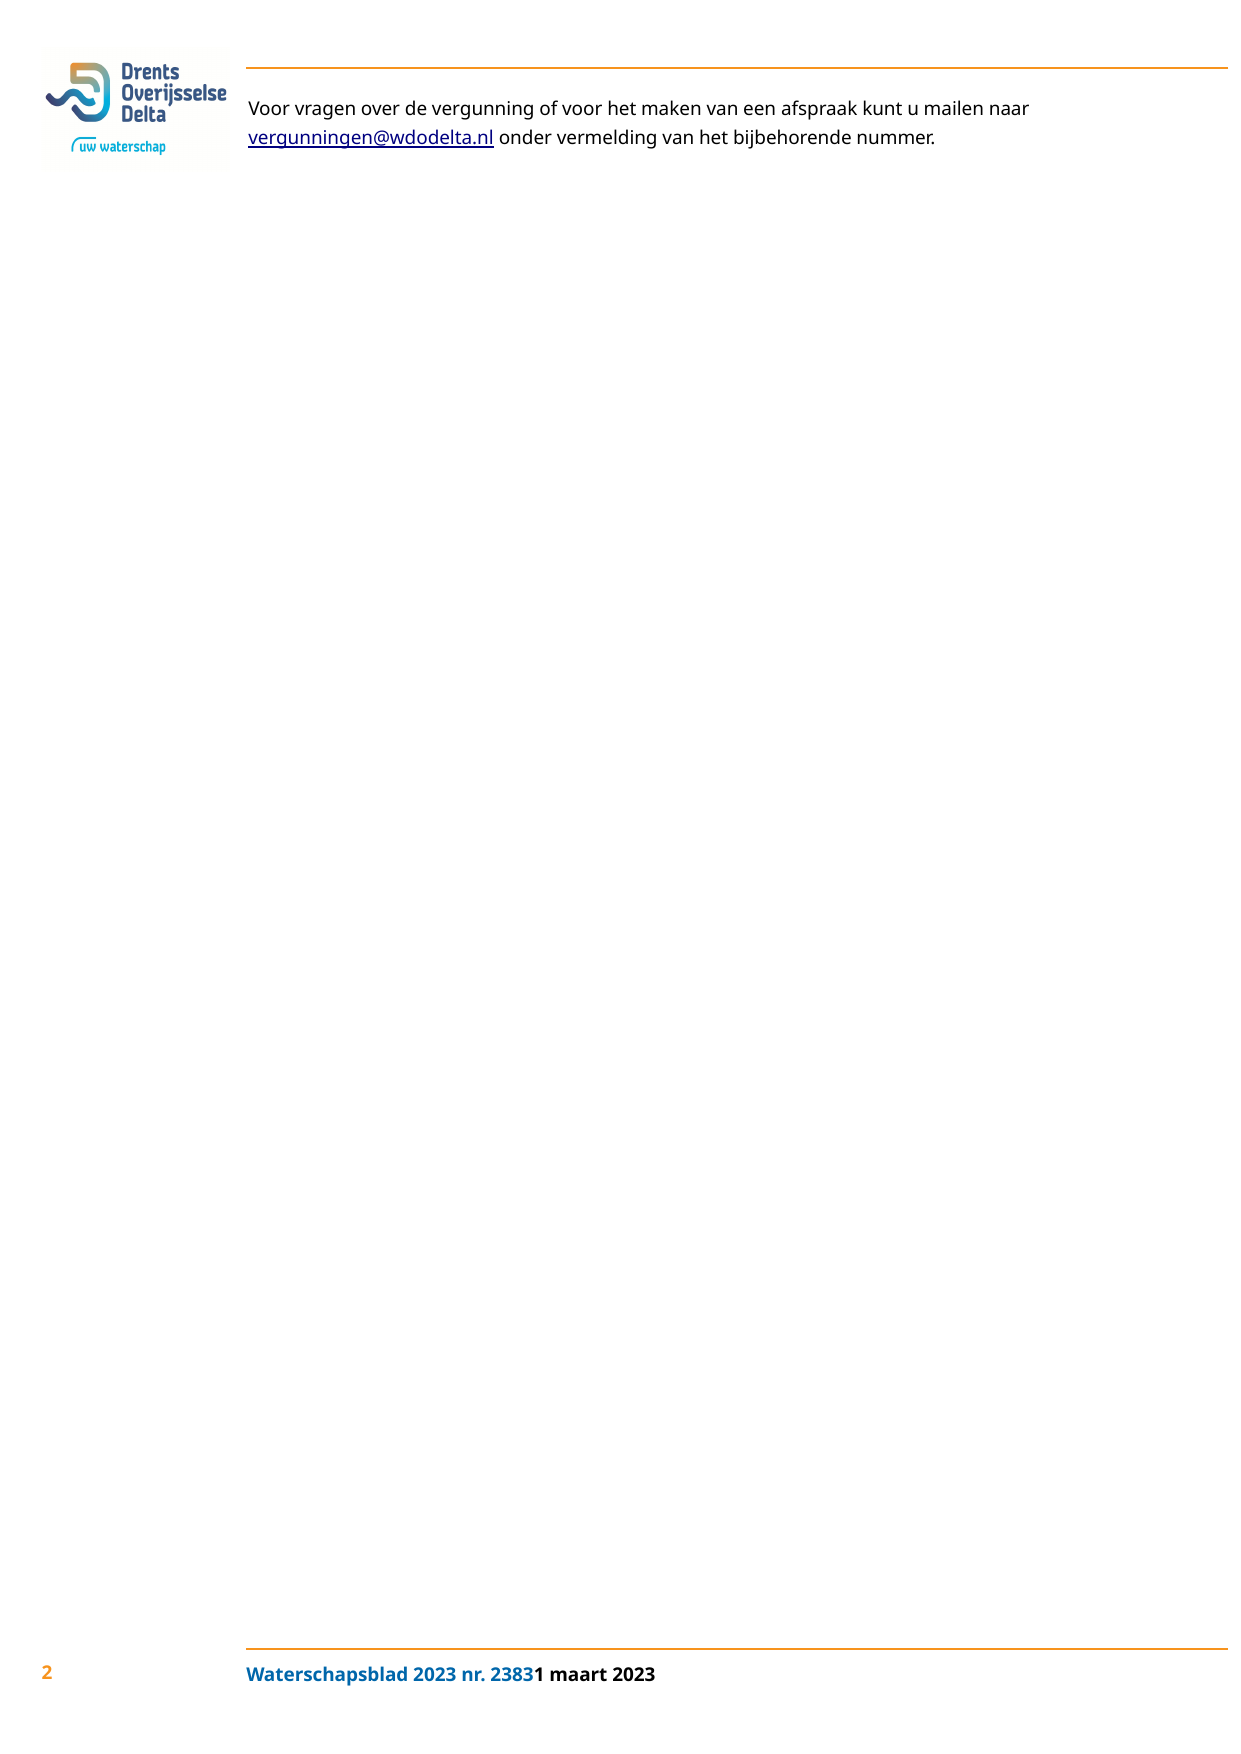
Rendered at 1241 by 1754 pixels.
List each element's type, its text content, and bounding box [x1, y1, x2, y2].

picture [41, 47, 231, 172]
text Voor vragen over de vergunning of voor het maken van een afspraak kunt u mailen naar vergunningen@wdodelta.nl onder vermelding van het bijbehorende nummer. [248, 95, 1152, 150]
